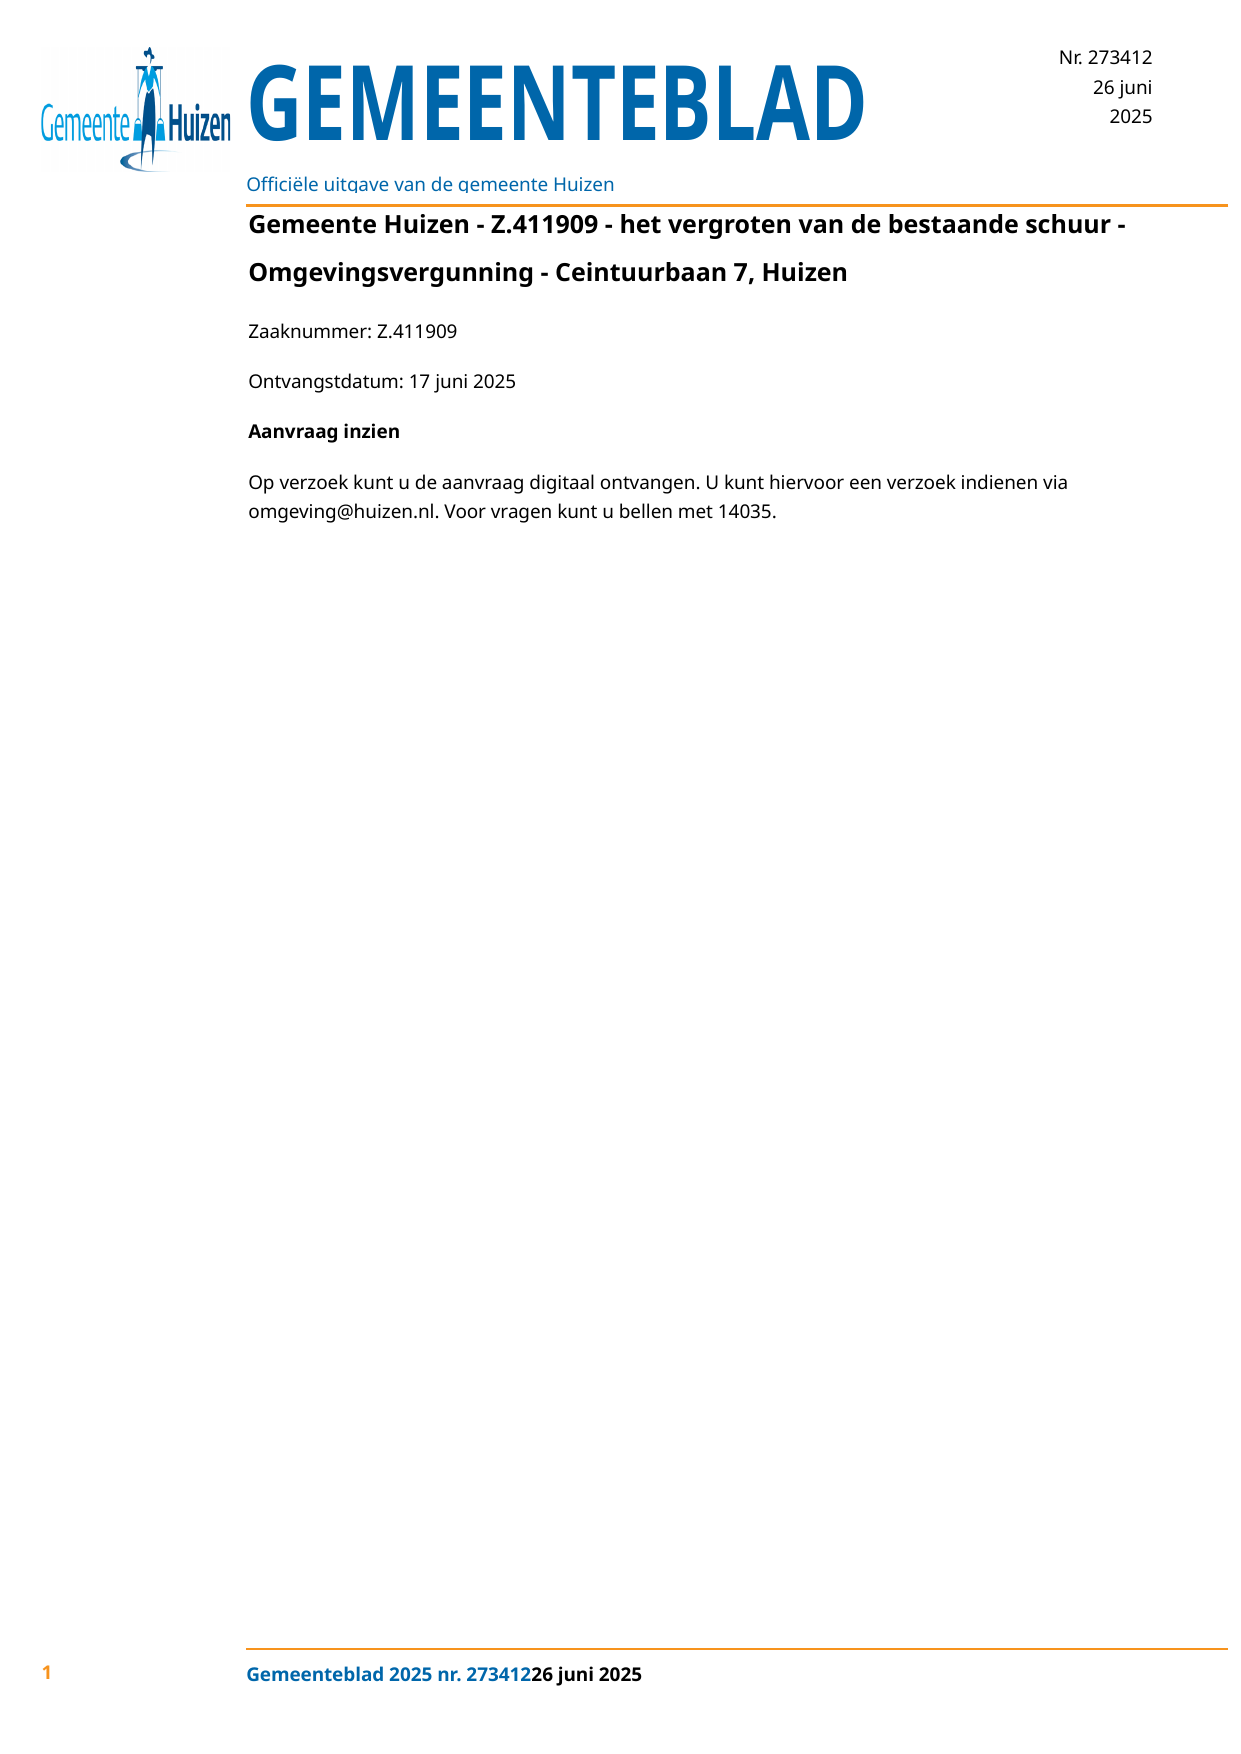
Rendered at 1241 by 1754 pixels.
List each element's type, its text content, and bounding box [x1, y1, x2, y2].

text Op verzoek kunt u de aanvraag digitaal ontvangen. U kunt hiervoor een verzoek indienen via omgeving@huizen.nl. Voor vragen kunt u bellen met 14035. [248, 469, 1152, 524]
text Gemeente Huizen - Z.411909 - het vergroten van de bestaande schuur - Omgevingsvergunning - Ceintuurbaan 7, Huizen [248, 207, 1152, 288]
text Aanvraag inzien [248, 419, 1152, 444]
text Ontvangstdatum: 17 juni 2025 [248, 368, 1152, 394]
picture [41, 47, 231, 172]
text Zaaknummer: Z.411909 [248, 318, 1152, 344]
